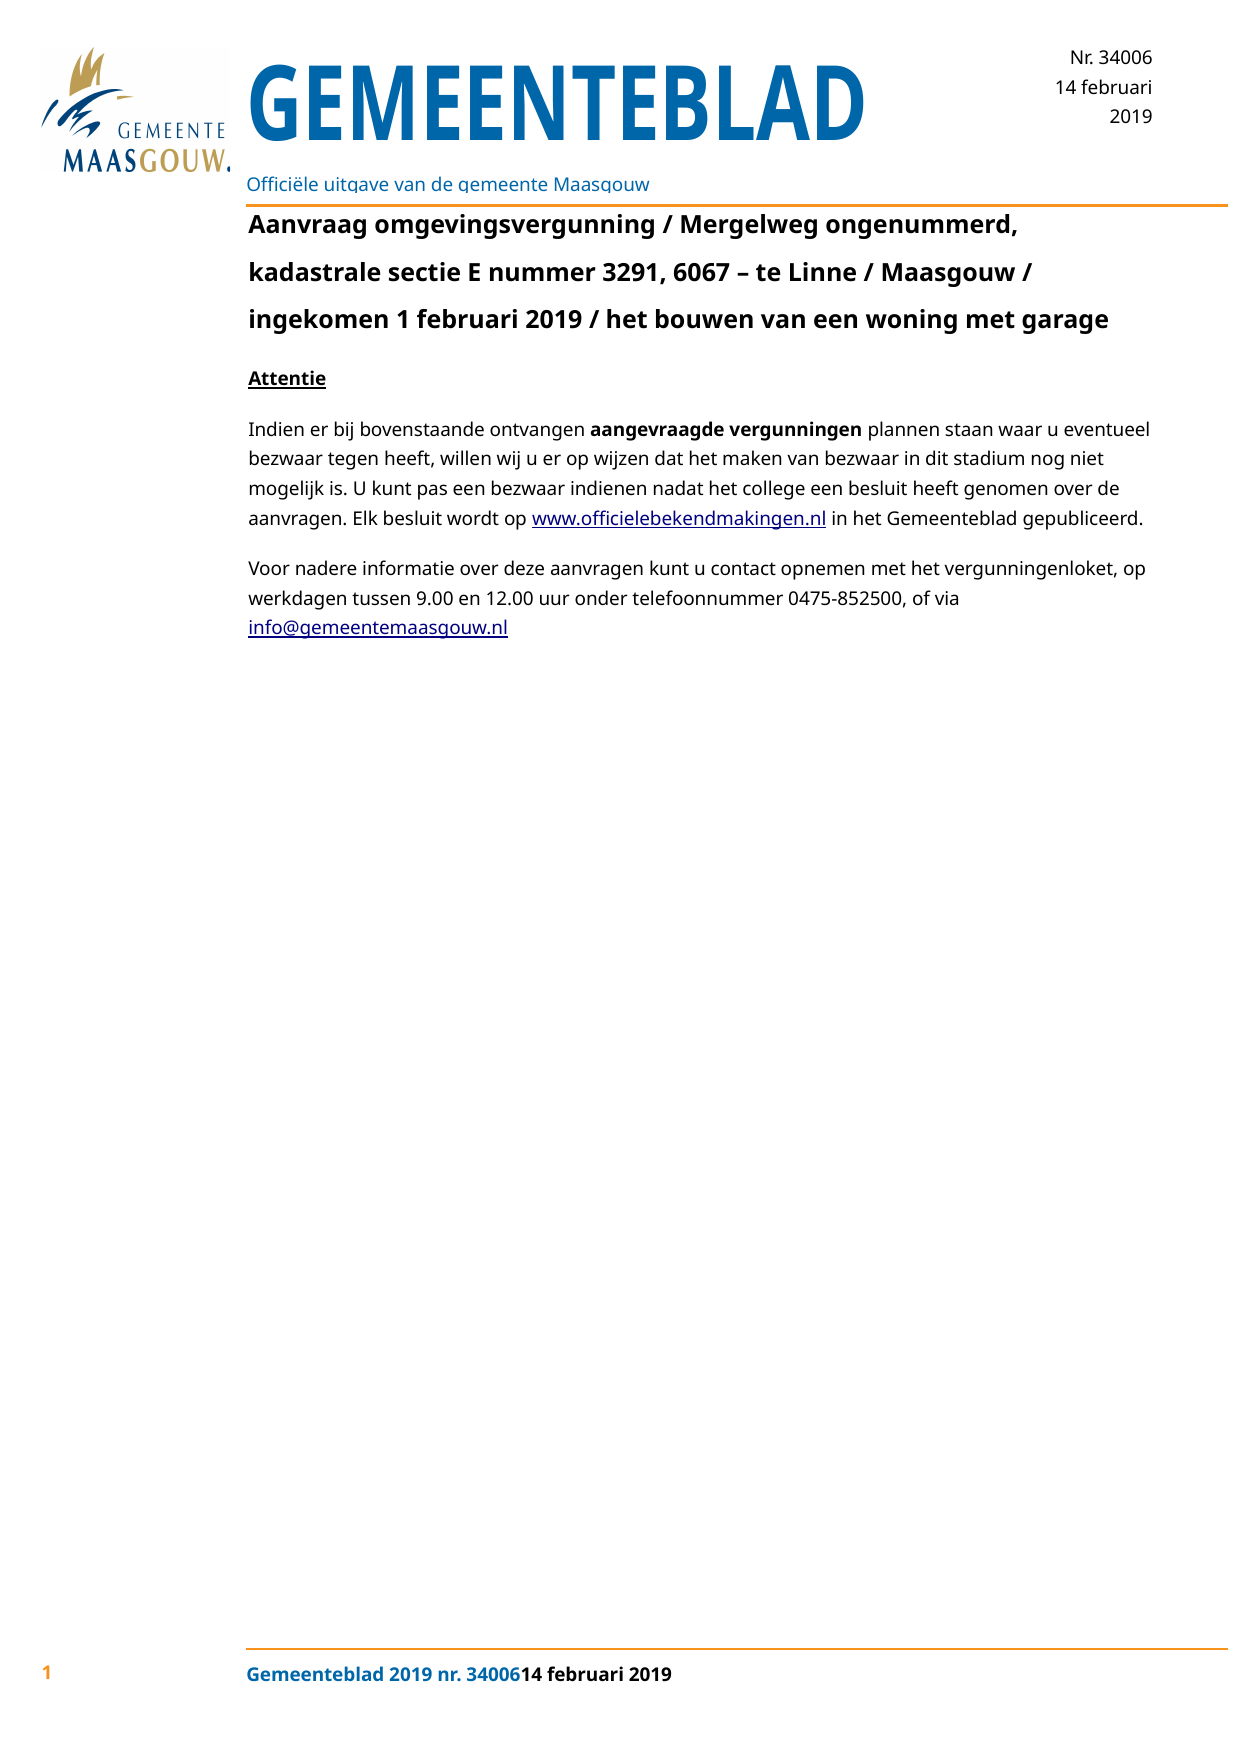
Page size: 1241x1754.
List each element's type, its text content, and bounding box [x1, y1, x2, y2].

picture [41, 47, 231, 172]
text Attentie [248, 366, 1152, 391]
text Indien er bij bovenstaande ontvangen aangevraagde vergunningen plannen staan waar u eventueel bezwaar tegen heeft, willen wij u er op wijzen dat het maken van bezwaar in dit stadium nog niet mogelijk is. U kunt pas een bezwaar indienen nadat het college een besluit heeft genomen over de aanvragen. Elk besluit wordt op www.officielebekendmakingen.nl in het Gemeenteblad gepubliceerd. [248, 416, 1152, 530]
text Aanvraag omgevingsvergunning / Mergelweg ongenummerd, kadastrale sectie E nummer 3291, 6067 – te Linne / Maasgouw / ingekomen 1 februari 2019 / het bouwen van een woning met garage [248, 207, 1152, 336]
text Voor nadere informatie over deze aanvragen kunt u contact opnemen met het vergunningenloket, op werkdagen tussen 9.00 en 12.00 uur onder telefoonnummer 0475-852500, of via info@gemeentemaasgouw.nl [248, 555, 1152, 640]
